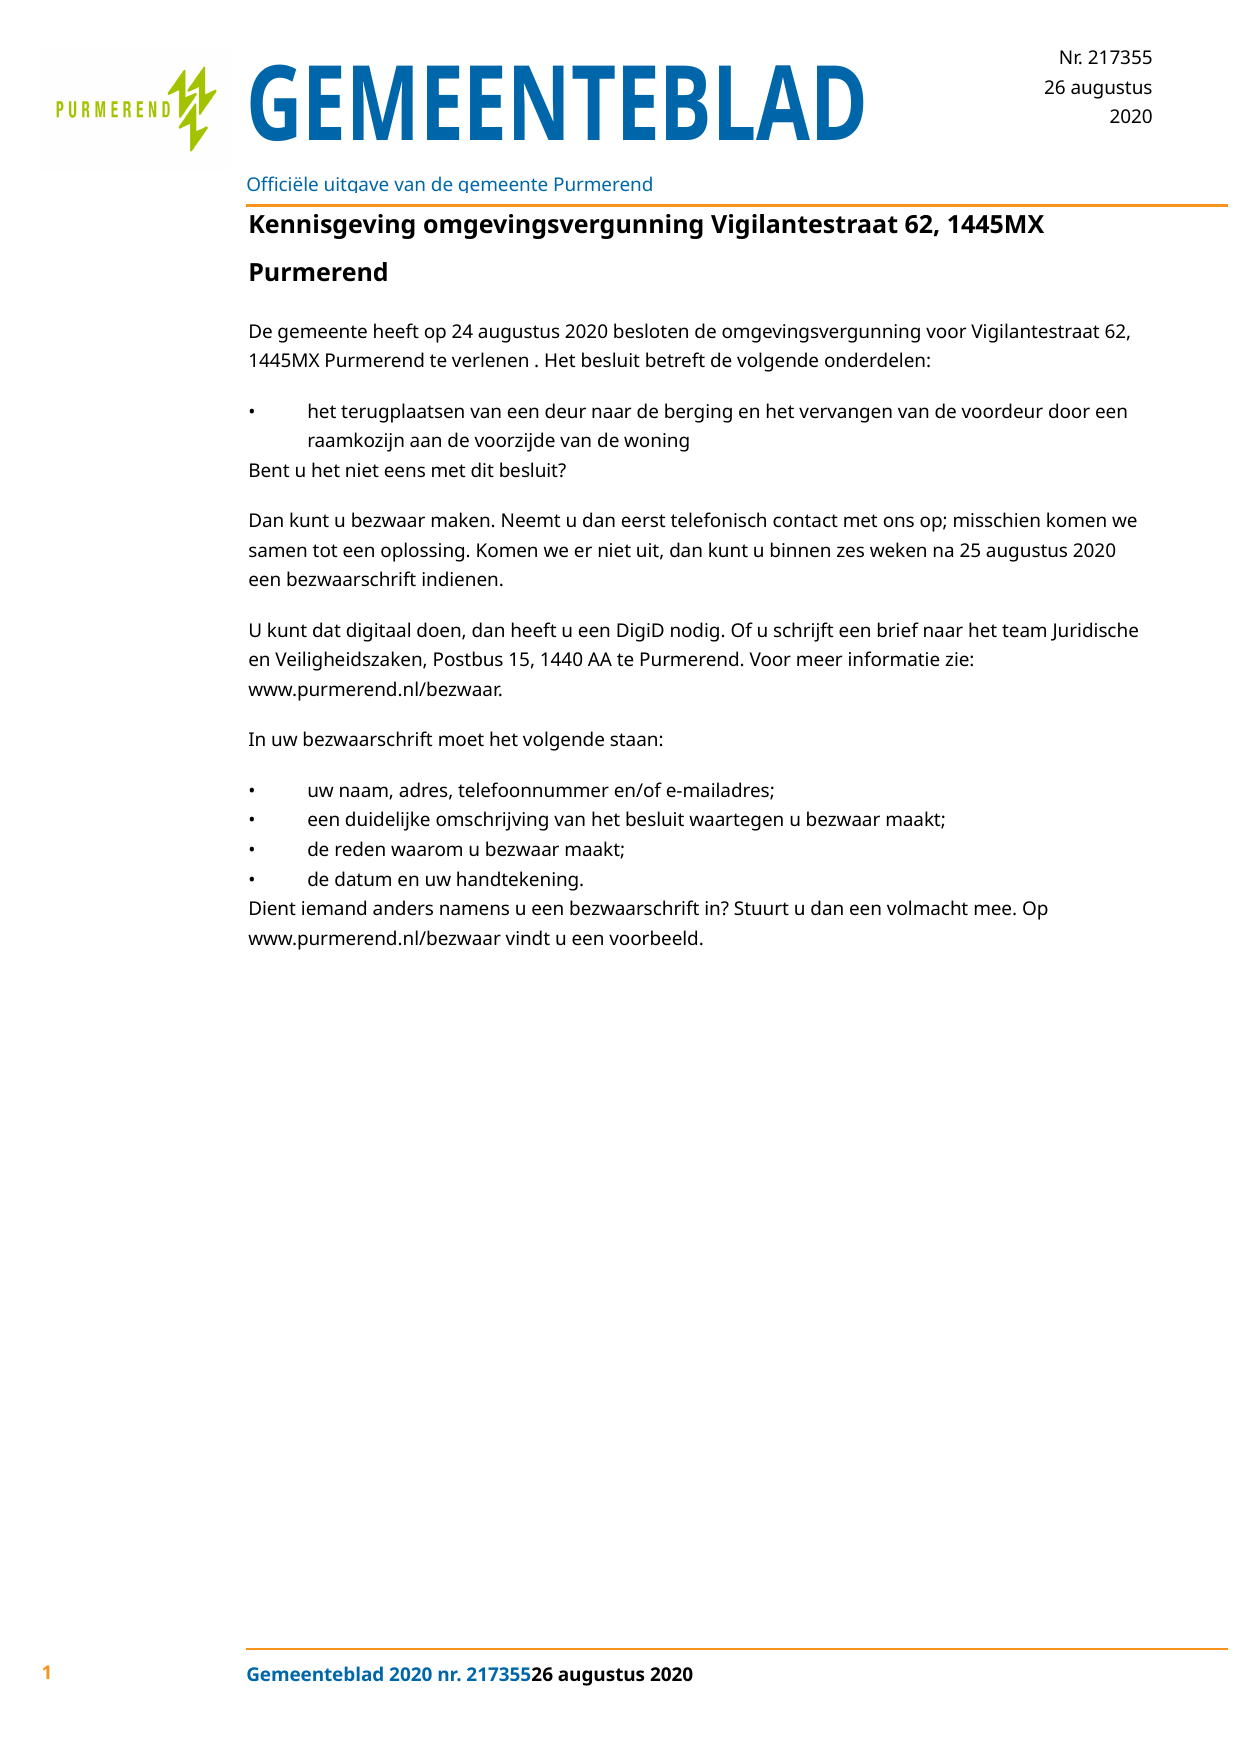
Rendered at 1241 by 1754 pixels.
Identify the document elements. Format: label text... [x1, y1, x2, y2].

text Dan kunt u bezwaar maken. Neemt u dan eerst telefonisch contact met ons op; misschien komen we samen tot een oplossing. Komen we er niet uit, dan kunt u binnen zes weken na 25 augustus 2020 een bezwaarschrift indienen. [248, 507, 1152, 592]
text U kunt dat digitaal doen, dan heeft u een DigiD nodig. Of u schrijft een brief naar het team Juridische en Veiligheidszaken, Postbus 15, 1440 AA te Purmerend. Voor meer informatie zie: www.purmerend.nl/bezwaar. [248, 617, 1152, 702]
list de datum en uw handtekening. [248, 866, 1152, 892]
text Kennisgeving omgevingsvergunning Vigilantestraat 62, 1445MX Purmerend [248, 207, 1152, 288]
list uw naam, adres, telefoonnummer en/of e-mailadres; [248, 777, 1152, 803]
list het terugplaatsen van een deur naar de berging en het vervangen van de voordeur door een raamkozijn aan de voorzijde van de woning [248, 398, 1152, 453]
picture [41, 47, 231, 172]
list een duidelijke omschrijving van het besluit waartegen u bezwaar maakt; [248, 807, 1152, 832]
text In uw bezwaarschrift moet het volgende staan: [248, 727, 1152, 752]
text De gemeente heeft op 24 augustus 2020 besloten de omgevingsvergunning voor Vigilantestraat 62, 1445MX Purmerend te verlenen . Het besluit betreft de volgende onderdelen: [248, 318, 1152, 373]
text Dient iemand anders namens u een bezwaarschrift in? Stuurt u dan een volmacht mee. Op www.purmerend.nl/bezwaar vindt u een voorbeeld. [248, 895, 1152, 951]
list de reden waarom u bezwaar maakt; [248, 836, 1152, 862]
text Bent u het niet eens met dit besluit? [248, 457, 1152, 483]
